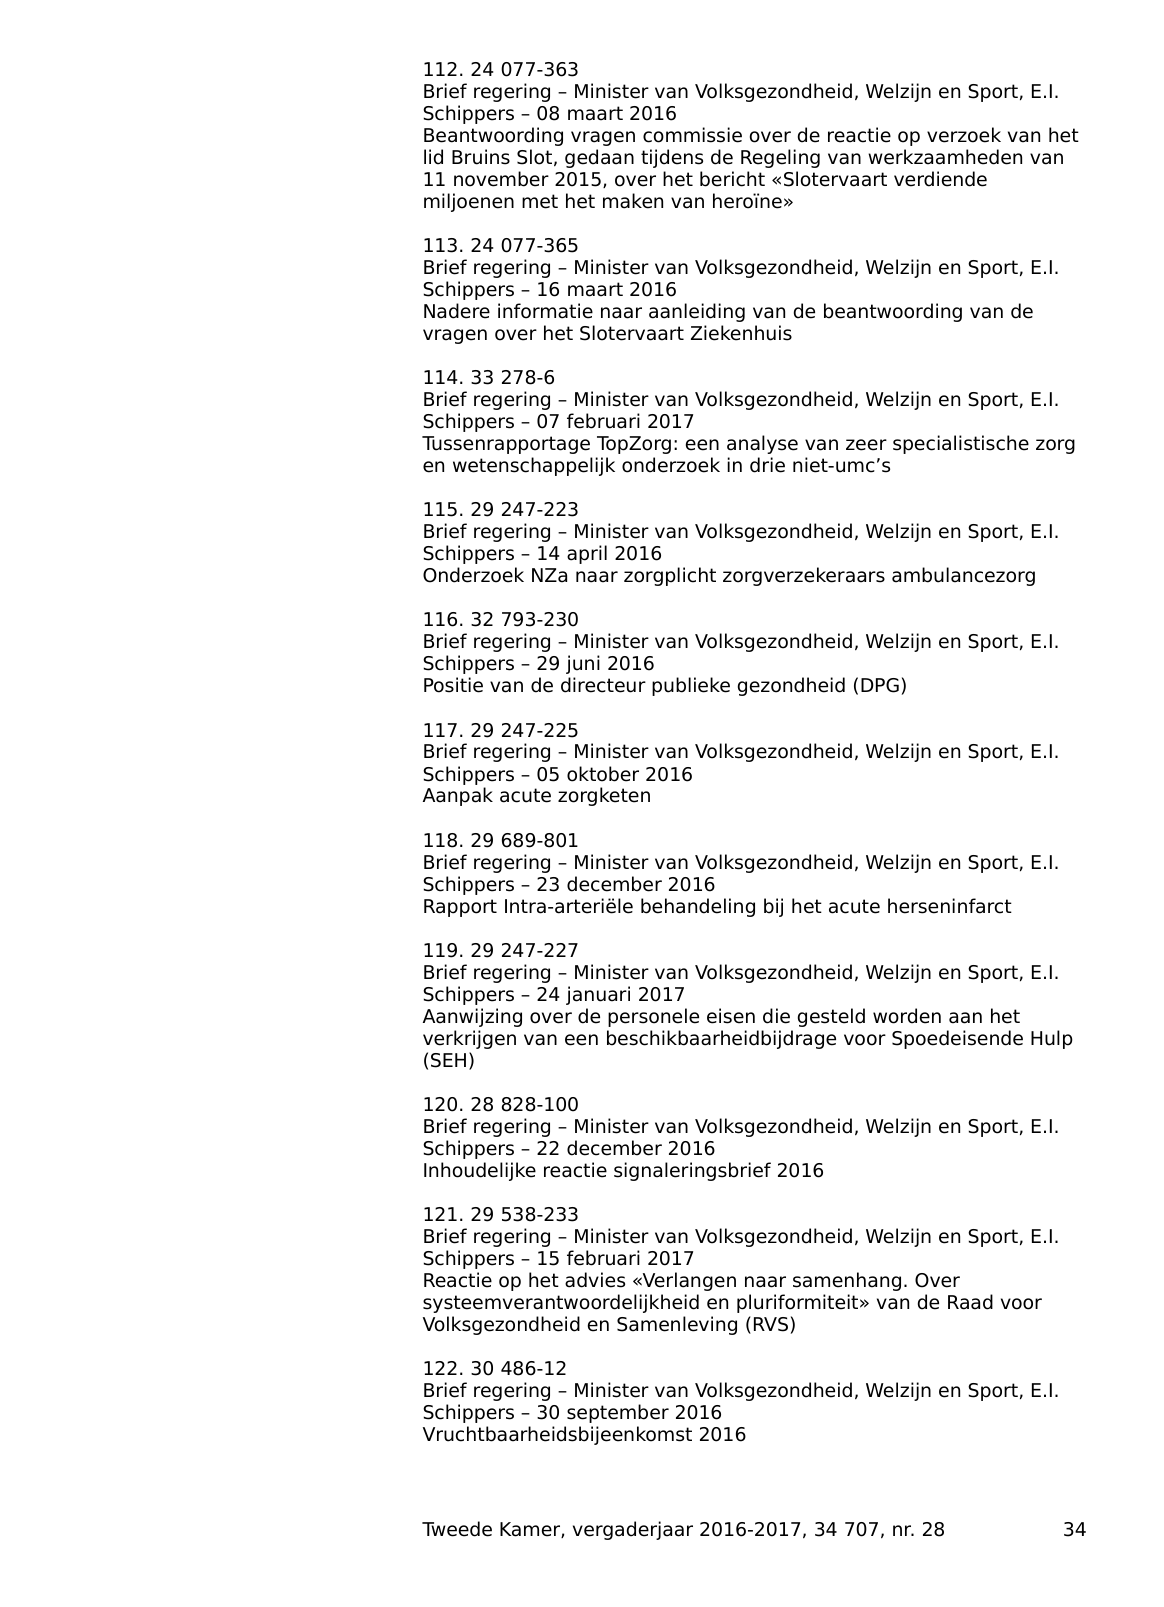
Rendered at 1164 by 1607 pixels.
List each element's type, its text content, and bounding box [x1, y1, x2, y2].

text Aanpak acute zorgketen [422, 785, 1087, 807]
text Rapport Intra-arteriële behandeling bij het acute herseninfarct [422, 896, 1087, 917]
text Inhoudelijke reactie signaleringsbrief 2016 [422, 1160, 1087, 1182]
text Brief regering – Minister van Volksgezondheid, Welzijn en Sport, E.I. Schippers – 15 februari 2017 [422, 1226, 1087, 1270]
text Brief regering – Minister van Volksgezondheid, Welzijn en Sport, E.I. Schippers – 07 februari 2017 [422, 389, 1087, 433]
text Brief regering – Minister van Volksgezondheid, Welzijn en Sport, E.I. Schippers – 08 maart 2016 [422, 81, 1087, 125]
text Reactie op het advies «Verlangen naar samenhang. Over systeemverantwoordelijkheid en pluriformiteit» van de Raad voor Volksgezondheid en Samenleving (RVS) [422, 1270, 1087, 1336]
text Aanwijzing over de personele eisen die gesteld worden aan het verkrijgen van een beschikbaarheidbijdrage voor Spoedeisende Hulp (SEH) [422, 1006, 1087, 1072]
text 115. 29 247-223 [422, 499, 1087, 521]
text Brief regering – Minister van Volksgezondheid, Welzijn en Sport, E.I. Schippers – 16 maart 2016 [422, 257, 1087, 301]
text 120. 28 828-100 [422, 1094, 1087, 1116]
text Vruchtbaarheidsbijeenkomst 2016 [422, 1424, 1087, 1446]
text 121. 29 538-233 [422, 1204, 1087, 1226]
text Brief regering – Minister van Volksgezondheid, Welzijn en Sport, E.I. Schippers – 22 december 2016 [422, 1116, 1087, 1160]
text Onderzoek NZa naar zorgplicht zorgverzekeraars ambulancezorg [422, 565, 1087, 587]
text Brief regering – Minister van Volksgezondheid, Welzijn en Sport, E.I. Schippers – 24 januari 2017 [422, 962, 1087, 1006]
text 117. 29 247-225 [422, 719, 1087, 741]
text Tussenrapportage TopZorg: een analyse van zeer specialistische zorg en wetenschappelijk onderzoek in drie niet-umc’s [422, 433, 1087, 477]
text 114. 33 278-6 [422, 367, 1087, 389]
text Nadere informatie naar aanleiding van de beantwoording van de vragen over het Slotervaart Ziekenhuis [422, 301, 1087, 345]
text Brief regering – Minister van Volksgezondheid, Welzijn en Sport, E.I. Schippers – 29 juni 2016 [422, 631, 1087, 675]
text 118. 29 689-801 [422, 829, 1087, 852]
text Brief regering – Minister van Volksgezondheid, Welzijn en Sport, E.I. Schippers – 05 oktober 2016 [422, 741, 1087, 785]
text 122. 30 486-12 [422, 1358, 1087, 1380]
text Brief regering – Minister van Volksgezondheid, Welzijn en Sport, E.I. Schippers – 14 april 2016 [422, 521, 1087, 565]
text Brief regering – Minister van Volksgezondheid, Welzijn en Sport, E.I. Schippers – 30 september 2016 [422, 1380, 1087, 1424]
text Positie van de directeur publieke gezondheid (DPG) [422, 675, 1087, 697]
text 116. 32 793-230 [422, 609, 1087, 631]
text Beantwoording vragen commissie over de reactie op verzoek van het lid Bruins Slot, gedaan tijdens de Regeling van werkzaamheden van 11 november 2015, over het bericht «Slotervaart verdiende miljoenen met het maken van heroïne» [422, 125, 1087, 213]
text Brief regering – Minister van Volksgezondheid, Welzijn en Sport, E.I. Schippers – 23 december 2016 [422, 852, 1087, 896]
text 113. 24 077-365 [422, 235, 1087, 257]
text 112. 24 077-363 [422, 59, 1087, 81]
text 119. 29 247-227 [422, 940, 1087, 962]
